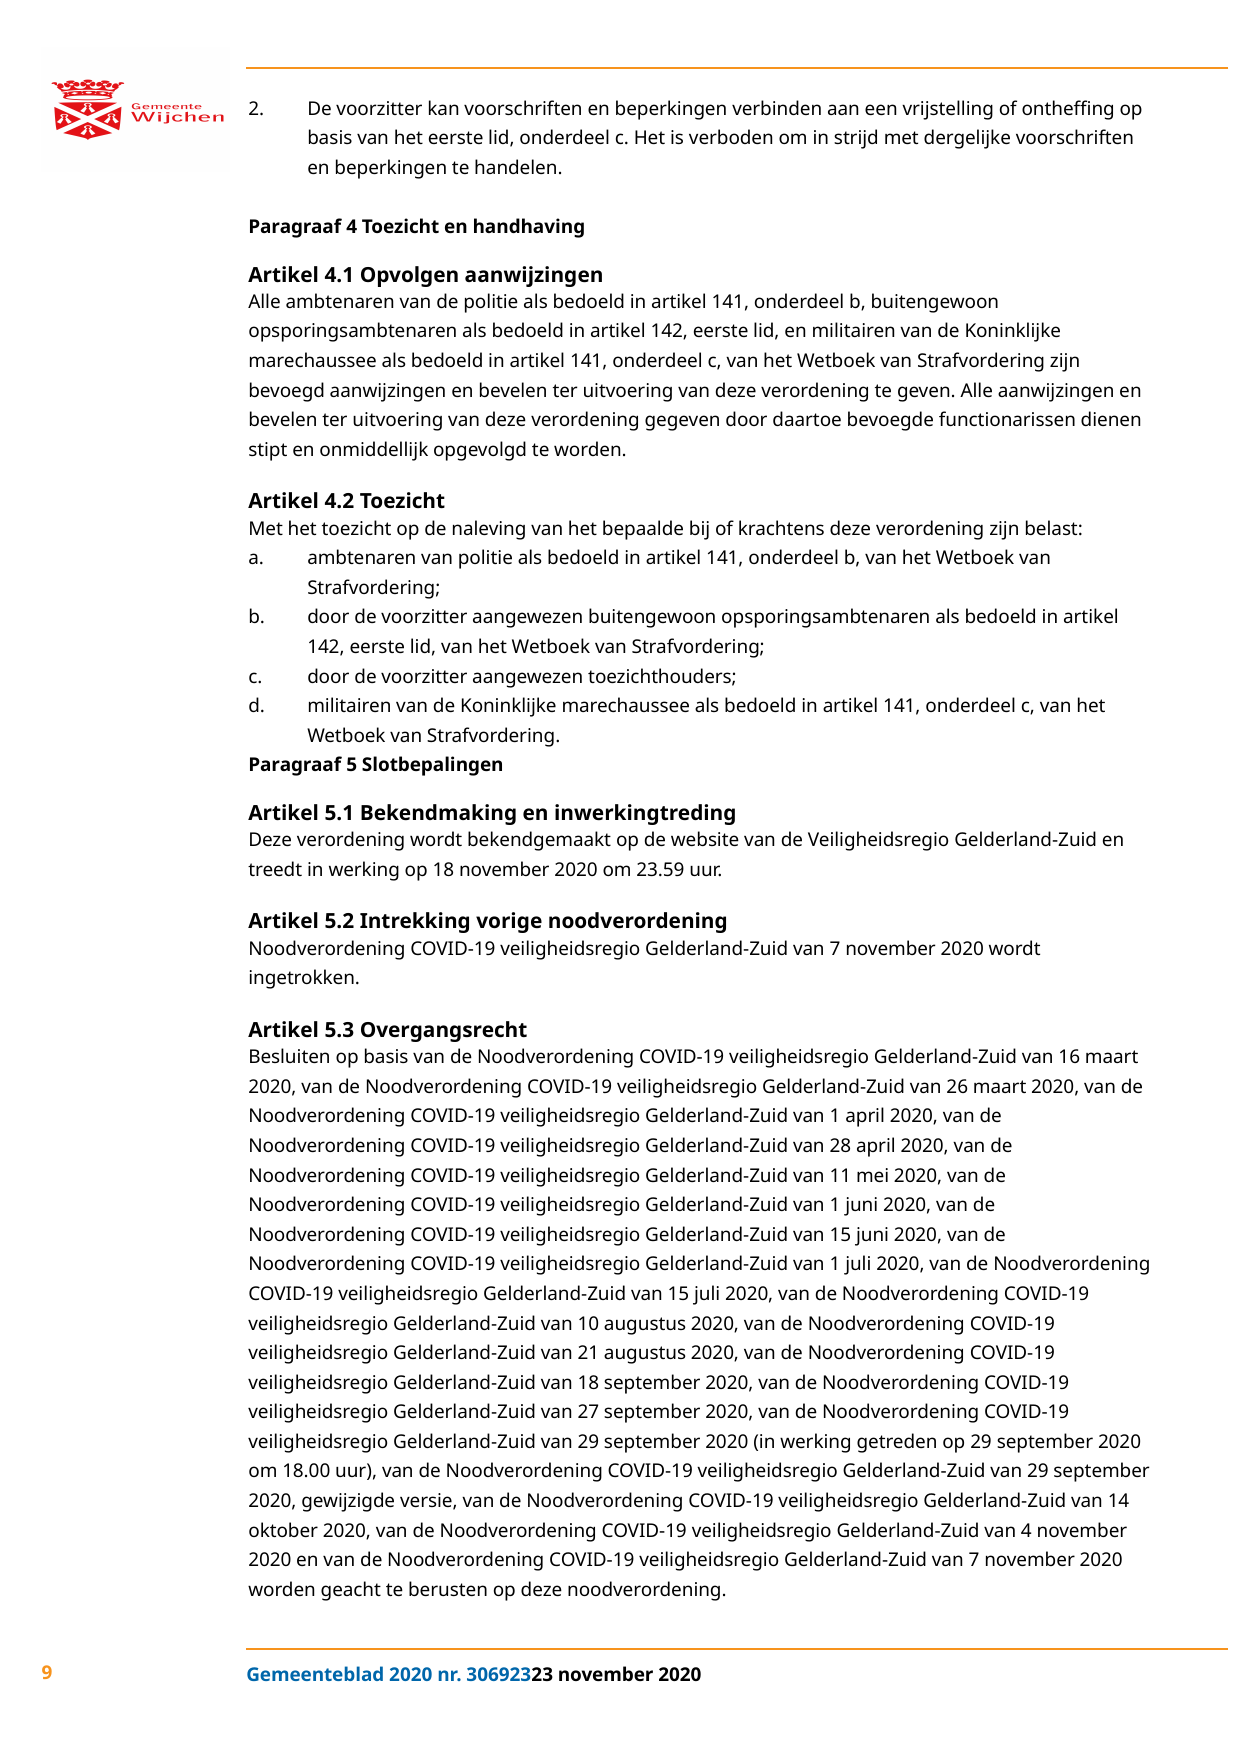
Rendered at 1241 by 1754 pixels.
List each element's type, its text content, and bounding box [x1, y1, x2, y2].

text Besluiten op basis van de Noodverordening COVID-19 veiligheidsregio Gelderland-Zuid van 16 maart 2020, van de Noodverordening COVID-19 veiligheidsregio Gelderland-Zuid van 26 maart 2020, van de Noodverordening COVID-19 veiligheidsregio Gelderland-Zuid van 1 april 2020, van de Noodverordening COVID-19 veiligheidsregio Gelderland-Zuid van 28 april 2020, van de Noodverordening COVID-19 veiligheidsregio Gelderland-Zuid van 11 mei 2020, van de Noodverordening COVID-19 veiligheidsregio Gelderland-Zuid van 1 juni 2020, van de Noodverordening COVID-19 veiligheidsregio Gelderland-Zuid van 15 juni 2020, van de Noodverordening COVID-19 veiligheidsregio Gelderland-Zuid van 1 juli 2020, van de Noodverordening COVID-19 veiligheidsregio Gelderland-Zuid van 15 juli 2020, van de Noodverordening COVID-19 veiligheidsregio Gelderland-Zuid van 10 augustus 2020, van de Noodverordening COVID-19 veiligheidsregio Gelderland-Zuid van 21 augustus 2020, van de Noodverordening COVID-19 veiligheidsregio Gelderland-Zuid van 18 september 2020, van de Noodverordening COVID-19 veiligheidsregio Gelderland-Zuid van 27 september 2020, van de Noodverordening COVID-19 veiligheidsregio Gelderland-Zuid van 29 september 2020 (in werking getreden op 29 september 2020 om 18.00 uur), van de Noodverordening COVID-19 veiligheidsregio Gelderland-Zuid van 29 september 2020, gewijzigde versie, van de Noodverordening COVID-19 veiligheidsregio Gelderland-Zuid van 14 oktober 2020, van de Noodverordening COVID-19 veiligheidsregio Gelderland-Zuid van 4 november 2020 en van de Noodverordening COVID-19 veiligheidsregio Gelderland-Zuid van 7 november 2020 worden geacht te berusten op deze noodverordening. [248, 1043, 1152, 1602]
text Artikel 4.1 Opvolgen aanwijzingen [248, 260, 1152, 288]
text Paragraaf 5 Slotbepalingen [248, 752, 1152, 777]
text Paragraaf 4 Toezicht en handhaving [248, 213, 1152, 239]
text Alle ambtenaren van de politie als bedoeld in artikel 141, onderdeel b, buitengewoon opsporingsambtenaren als bedoeld in artikel 142, eerste lid, en militairen van de Koninklijke marechaussee als bedoeld in artikel 141, onderdeel c, van het Wetboek van Strafvordering zijn bevoegd aanwijzingen en bevelen ter uitvoering van deze verordening te geven. Alle aanwijzingen en bevelen ter uitvoering van deze verordening gegeven door daartoe bevoegde functionarissen dienen stipt en onmiddellijk opgevolgd te worden. [248, 288, 1152, 462]
list De voorzitter kan voorschriften en beperkingen verbinden aan een vrijstelling of ontheffing op basis van het eerste lid, onderdeel c. Het is verboden om in strijd met dergelijke voorschriften en beperkingen te handelen. [248, 95, 1152, 180]
list ambtenaren van politie als bedoeld in artikel 141, onderdeel b, van het Wetboek van Strafvordering; [248, 544, 1152, 600]
text Artikel 5.1 Bekendmaking en inwerkingtreding [248, 798, 1152, 827]
text Artikel 5.3 Overgangsrecht [248, 1015, 1152, 1043]
picture [41, 47, 231, 172]
list militairen van de Koninklijke marechaussee als bedoeld in artikel 141, onderdeel c, van het Wetboek van Strafvordering. [248, 692, 1152, 748]
text Met het toezicht op de naleving van het bepaalde bij of krachtens deze verordening zijn belast: [248, 515, 1152, 541]
text Artikel 5.2 Intrekking vorige noodverordening [248, 907, 1152, 935]
list door de voorzitter aangewezen buitengewoon opsporingsambtenaren als bedoeld in artikel 142, eerste lid, van het Wetboek van Strafvordering; [248, 604, 1152, 659]
text Artikel 4.2 Toezicht [248, 486, 1152, 515]
text Noodverordening COVID-19 veiligheidsregio Gelderland-Zuid van 7 november 2020 wordt ingetrokken. [248, 935, 1152, 990]
list door de voorzitter aangewezen toezichthouders; [248, 663, 1152, 688]
text Deze verordening wordt bekendgemaakt op de website van de Veiligheidsregio Gelderland-Zuid en treedt in werking op 18 november 2020 om 23.59 uur. [248, 827, 1152, 882]
